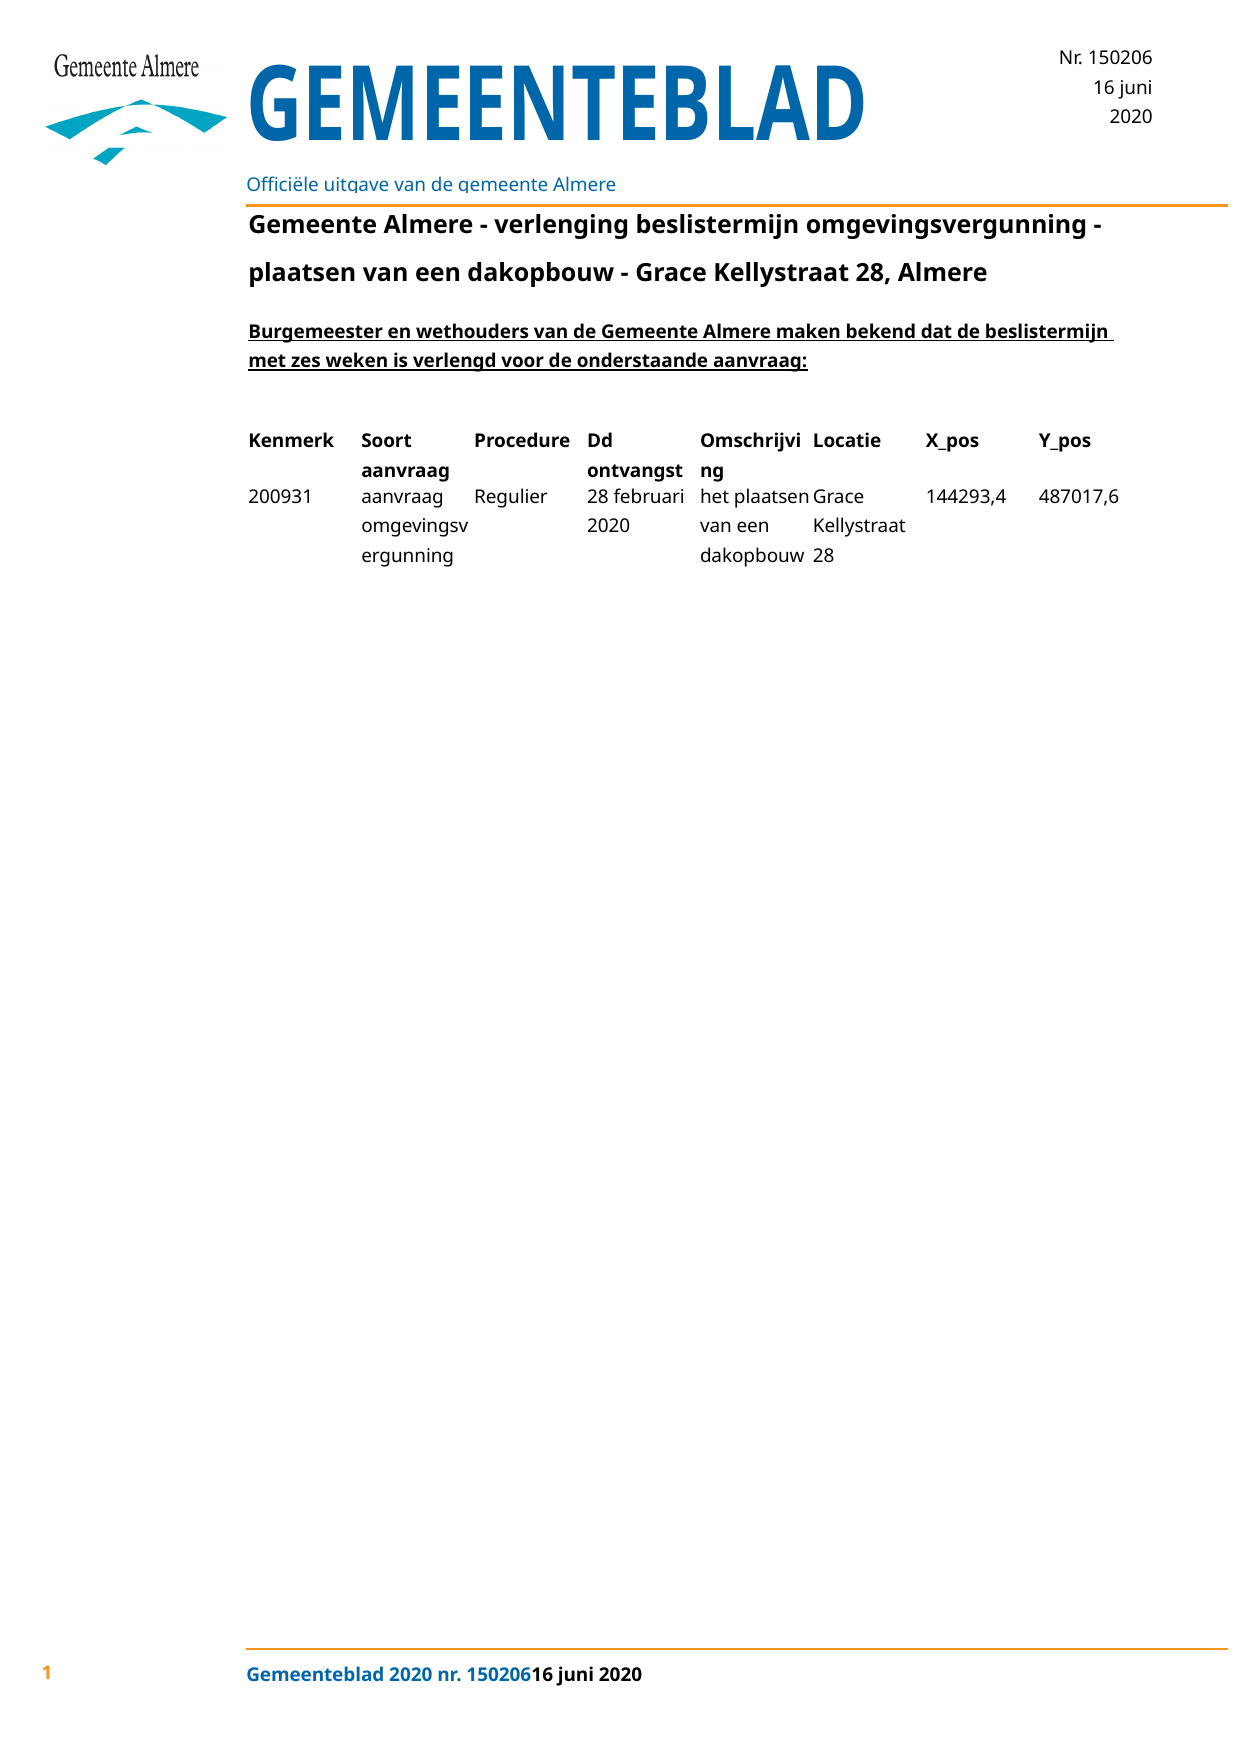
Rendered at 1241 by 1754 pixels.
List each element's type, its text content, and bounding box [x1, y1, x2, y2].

table_header Kenmerk [248, 428, 361, 483]
table_cell 487017,6 [1039, 483, 1152, 568]
text Gemeente Almere - verlenging beslistermijn omgevingsvergunning - plaatsen van een dakopbouw - Grace Kellystraat 28, Almere [248, 207, 1152, 288]
table_header Omschrijving [700, 428, 813, 483]
table_cell Grace Kellystraat 28 [813, 483, 926, 568]
text Burgemeester en wethouders van de Gemeente Almere maken bekend dat de beslistermijn met zes weken is verlengd voor de onderstaande aanvraag: [248, 318, 1152, 373]
table_cell aanvraag omgevingsvergunning [361, 483, 474, 568]
table_cell Regulier [474, 483, 587, 568]
table_cell het plaatsen van een dakopbouw [700, 483, 813, 568]
table_header Y_pos [1039, 428, 1152, 483]
table_header Locatie [813, 428, 926, 483]
table_header Procedure [474, 428, 587, 483]
table_cell 200931 [248, 483, 361, 568]
table_header Dd ontvangst [587, 428, 700, 483]
table_cell 28 februari 2020 [587, 483, 700, 568]
table_header Soort aanvraag [361, 428, 474, 483]
table_cell 144293,4 [926, 483, 1038, 568]
picture [41, 47, 231, 172]
table_header X_pos [926, 428, 1038, 483]
